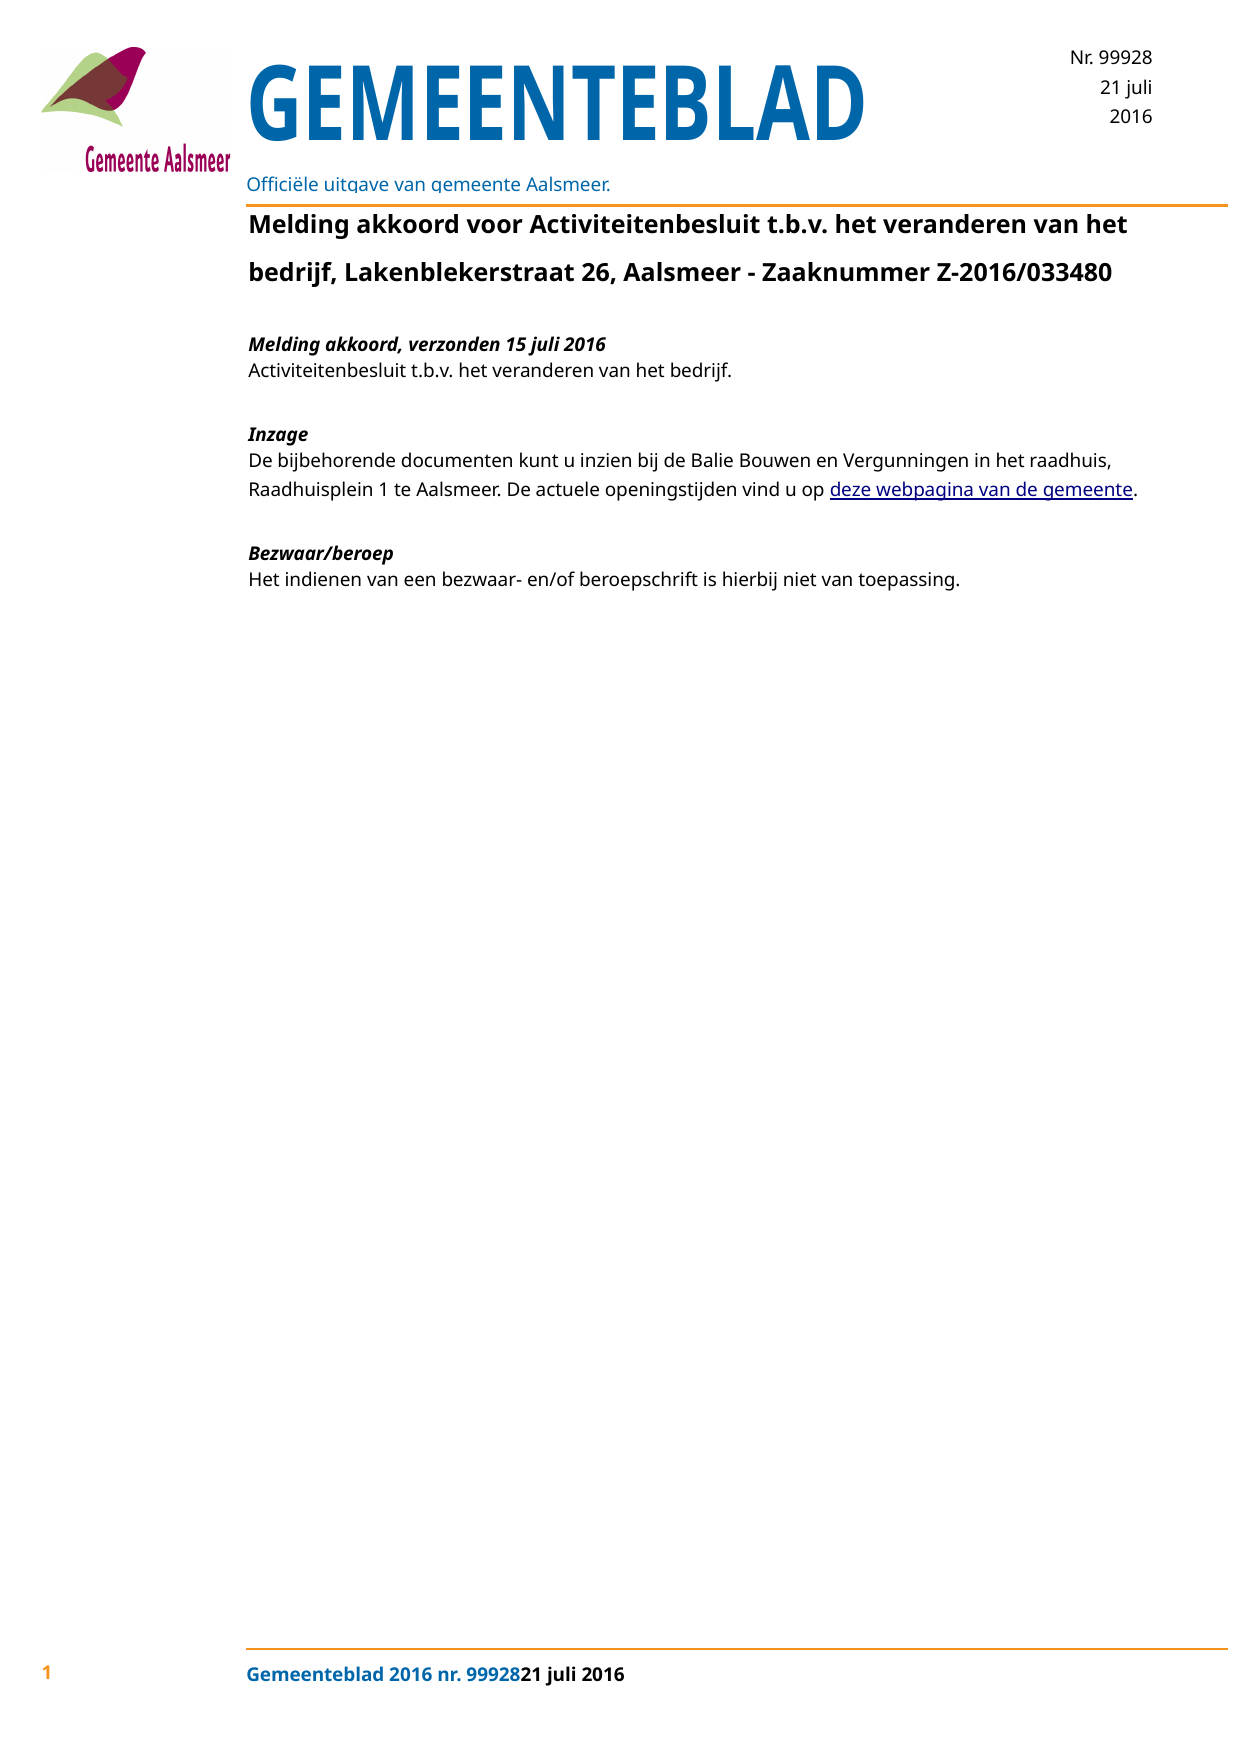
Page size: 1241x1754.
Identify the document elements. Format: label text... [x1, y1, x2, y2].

text De bijbehorende documenten kunt u inzien bij de Balie Bouwen en Vergunningen in het raadhuis, Raadhuisplein 1 te Aalsmeer. De actuele openingstijden vind u op deze webpagina van de gemeente. [248, 447, 1152, 502]
text Melding akkoord, verzonden 15 juli 2016 [248, 331, 1152, 357]
text Het indienen van een bezwaar- en/of beroepschrift is hierbij niet van toepassing. [248, 566, 1152, 592]
text Inzage [248, 421, 1152, 447]
picture [41, 47, 231, 172]
text Melding akkoord voor Activiteitenbesluit t.b.v. het veranderen van het bedrijf, Lakenblekerstraat 26, Aalsmeer - Zaaknummer Z-2016/033480 [248, 207, 1152, 288]
text Activiteitenbesluit t.b.v. het veranderen van het bedrijf. [248, 357, 1152, 383]
text Bezwaar/beroep [248, 540, 1152, 566]
